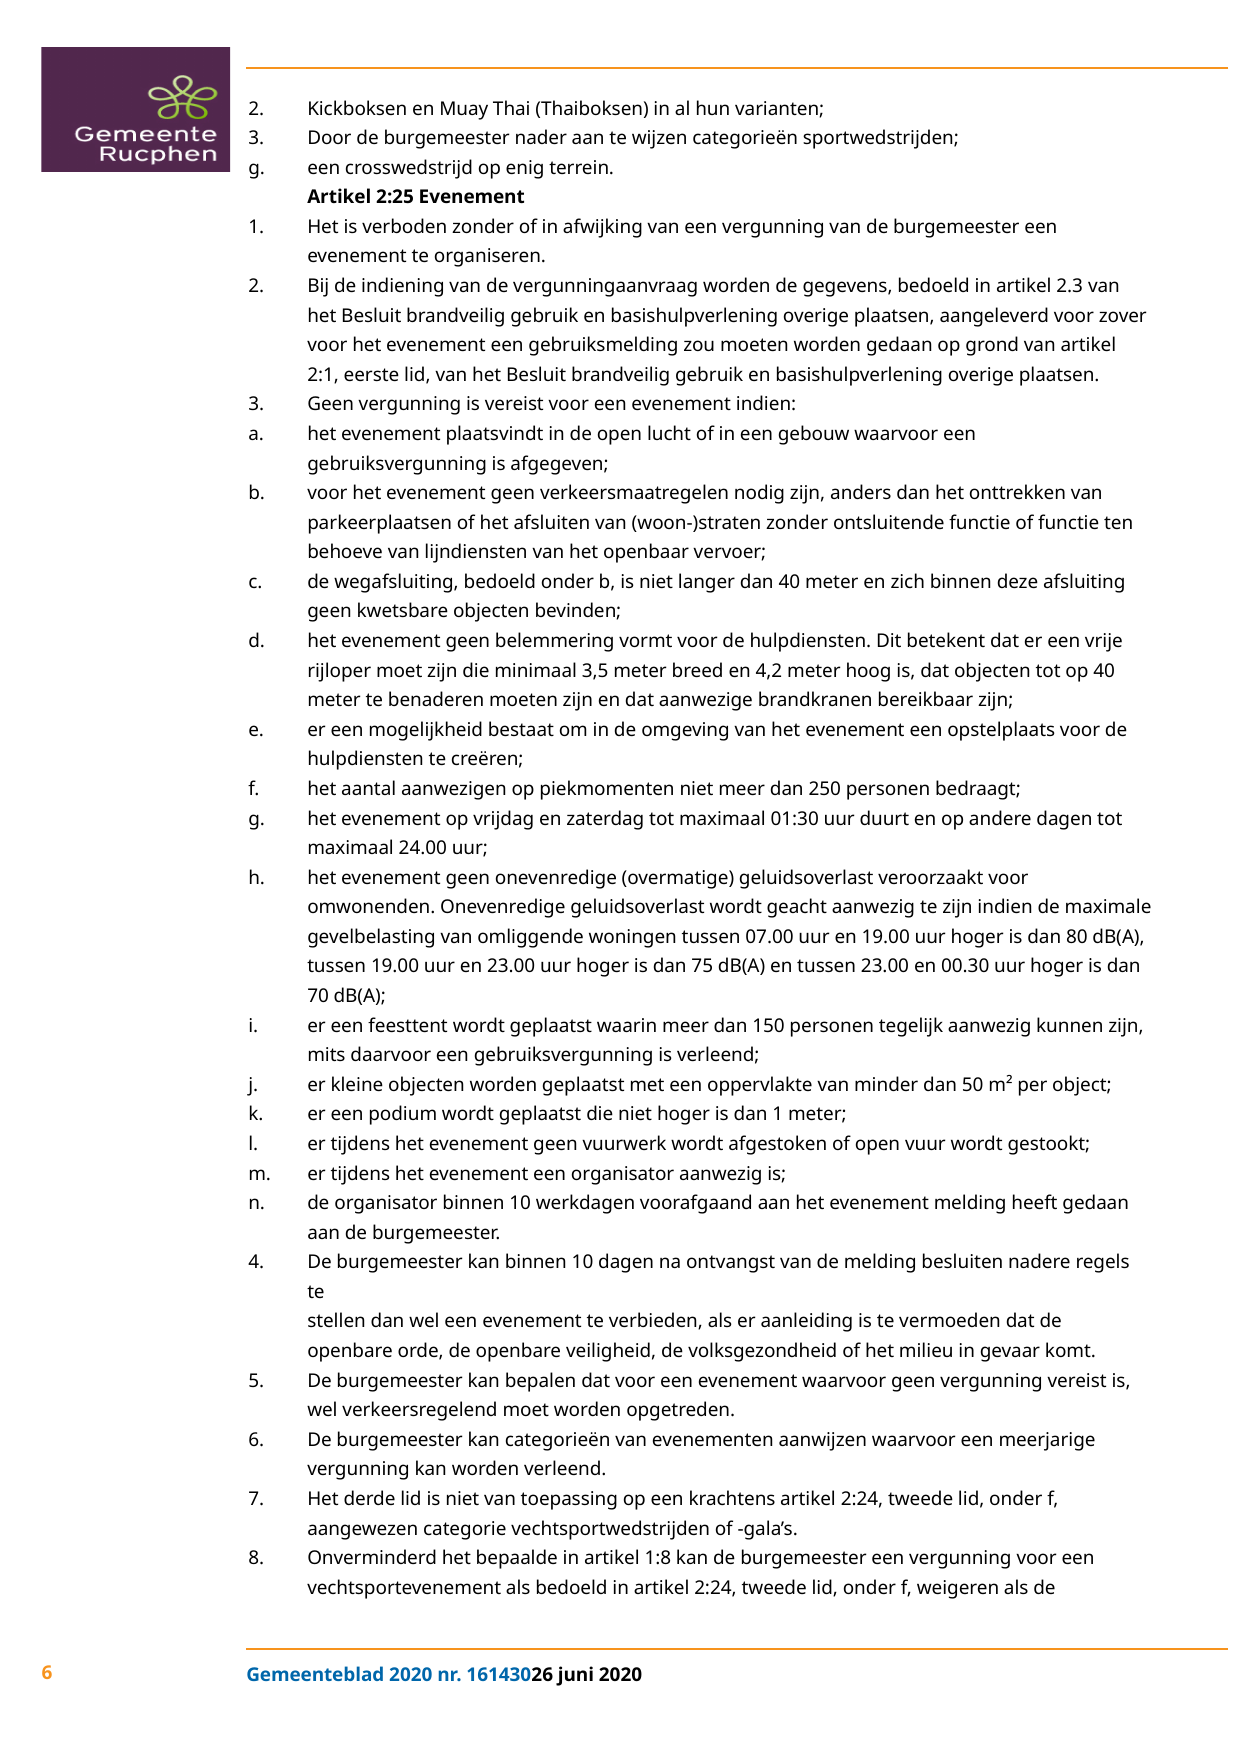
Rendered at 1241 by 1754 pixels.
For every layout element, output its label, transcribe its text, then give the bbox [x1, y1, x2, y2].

list Geen vergunning is vereist voor een evenement indien: [248, 391, 1152, 416]
list voor het evenement geen verkeersmaatregelen nodig zijn, anders dan het onttrekken van parkeerplaatsen of het afsluiten van (woon-)straten zonder ontsluitende functie of functie ten behoeve van lijndiensten van het openbaar vervoer; [248, 479, 1152, 564]
list er kleine objecten worden geplaatst met een oppervlakte van minder dan 50 m² per object; [248, 1071, 1152, 1097]
list De burgemeester kan categorieën van evenementen aanwijzen waarvoor een meerjarige vergunning kan worden verleend. [248, 1426, 1152, 1481]
list er een podium wordt geplaatst die niet hoger is dan 1 meter; [248, 1101, 1152, 1126]
list De burgemeester kan binnen 10 dagen na ontvangst van de melding besluiten nadere regels te [248, 1248, 1152, 1304]
list er een feesttent wordt geplaatst waarin meer dan 150 personen tegelijk aanwezig kunnen zijn, mits daarvoor een gebruiksvergunning is verleend; [248, 1012, 1152, 1067]
list Het is verboden zonder of in afwijking van een vergunning van de burgemeester een evenement te organiseren. [248, 213, 1152, 268]
list een crosswedstrijd op enig terrein. [248, 154, 1152, 180]
list stellen dan wel een evenement te verbieden, als er aanleiding is te vermoeden dat de openbare orde, de openbare veiligheid, de volksgezondheid of het milieu in gevaar komt. [248, 1308, 1152, 1363]
list de wegafsluiting, bedoeld onder b, is niet langer dan 40 meter en zich binnen deze afsluiting geen kwetsbare objecten bevinden; [248, 568, 1152, 623]
list Kickboksen en Muay Thai (Thaiboksen) in al hun varianten; [248, 95, 1152, 121]
list Artikel 2:25 Evenement [248, 183, 1152, 209]
list er tijdens het evenement geen vuurwerk wordt afgestoken of open vuur wordt gestookt; [248, 1130, 1152, 1156]
list Bij de indiening van de vergunningaanvraag worden de gegevens, bedoeld in artikel 2.3 van het Besluit brandveilig gebruik en basishulpverlening overige plaatsen, aangeleverd voor zover voor het evenement een gebruiksmelding zou moeten worden gedaan op grond van artikel 2:1, eerste lid, van het Besluit brandveilig gebruik en basishulpverlening overige plaatsen. [248, 272, 1152, 387]
picture [41, 47, 231, 172]
list het evenement geen onevenredige (overmatige) geluidsoverlast veroorzaakt voor omwonenden. Onevenredige geluidsoverlast wordt geacht aanwezig te zijn indien de maximale gevelbelasting van omliggende woningen tussen 07.00 uur en 19.00 uur hoger is dan 80 dB(A), tussen 19.00 uur en 23.00 uur hoger is dan 75 dB(A) en tussen 23.00 en 00.30 uur hoger is dan 70 dB(A); [248, 864, 1152, 1008]
list het evenement geen belemmering vormt voor de hulpdiensten. Dit betekent dat er een vrije rijloper moet zijn die minimaal 3,5 meter breed en 4,2 meter hoog is, dat objecten tot op 40 meter te benaderen moeten zijn en dat aanwezige brandkranen bereikbaar zijn; [248, 627, 1152, 712]
list het evenement plaatsvindt in de open lucht of in een gebouw waarvoor een gebruiksvergunning is afgegeven; [248, 420, 1152, 476]
list het aantal aanwezigen op piekmomenten niet meer dan 250 personen bedraagt; [248, 775, 1152, 801]
list er een mogelijkheid bestaat om in de omgeving van het evenement een opstelplaats voor de hulpdiensten te creëren; [248, 716, 1152, 771]
list Door de burgemeester nader aan te wijzen categorieën sportwedstrijden; [248, 124, 1152, 150]
list de organisator binnen 10 werkdagen voorafgaand aan het evenement melding heeft gedaan aan de burgemeester. [248, 1189, 1152, 1245]
list het evenement op vrijdag en zaterdag tot maximaal 01:30 uur duurt en op andere dagen tot maximaal 24.00 uur; [248, 805, 1152, 860]
list De burgemeester kan bepalen dat voor een evenement waarvoor geen vergunning vereist is, wel verkeersregelend moet worden opgetreden. [248, 1367, 1152, 1422]
list Onverminderd het bepaalde in artikel 1:8 kan de burgemeester een vergunning voor een vechtsportevenement als bedoeld in artikel 2:24, tweede lid, onder f, weigeren als de [248, 1544, 1152, 1600]
list Het derde lid is niet van toepassing op een krachtens artikel 2:24, tweede lid, onder f, aangewezen categorie vechtsportwedstrijden of -gala’s. [248, 1485, 1152, 1541]
list er tijdens het evenement een organisator aanwezig is; [248, 1160, 1152, 1186]
